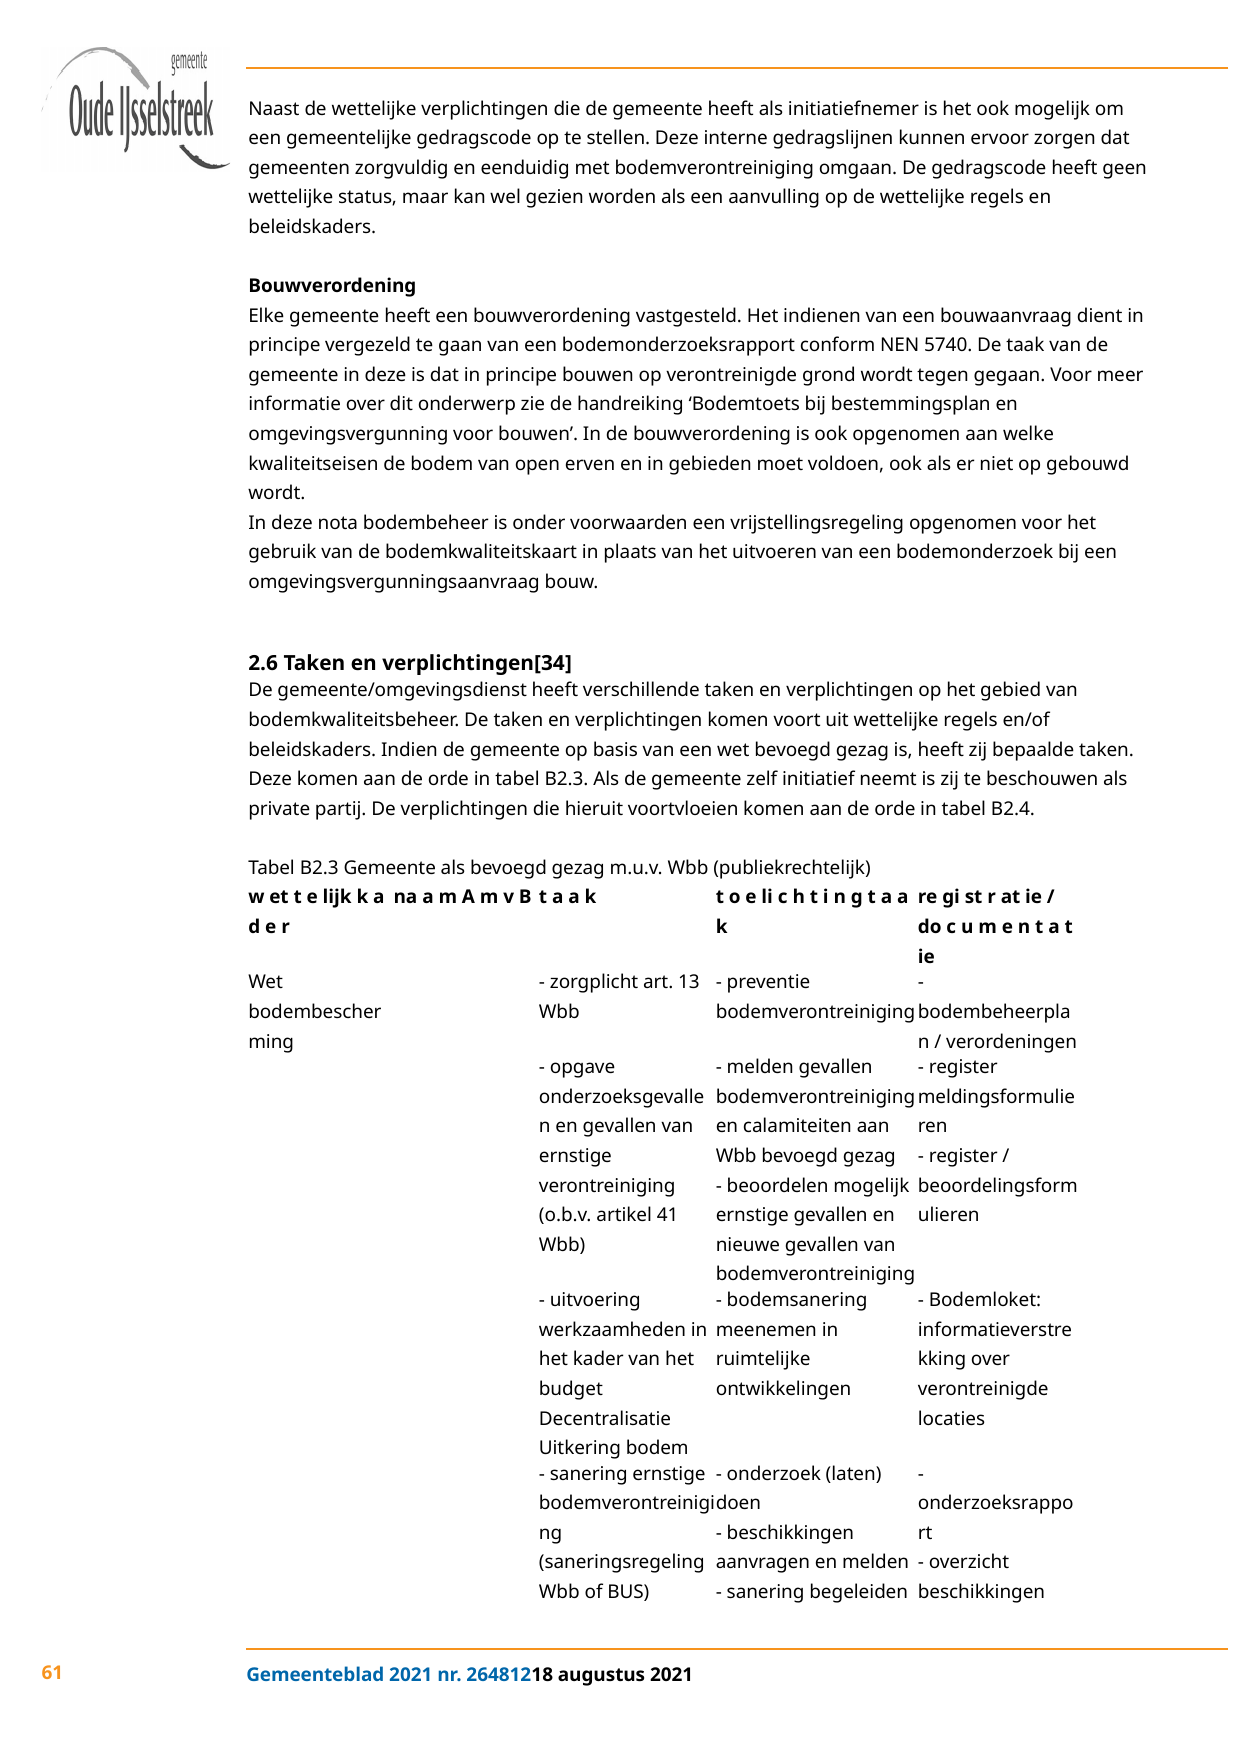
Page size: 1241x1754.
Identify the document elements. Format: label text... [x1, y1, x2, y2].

picture [41, 47, 231, 172]
table_cell - bodemsanering meenemen in ruimtelijke ontwikkelingen [716, 1286, 918, 1460]
text 2.6 Taken en verplichtingen[34] [248, 648, 1152, 677]
table_cell - register meldingsformulieren - register / beoordelingsformulieren [918, 1054, 1079, 1286]
table_cell - melden gevallen bodemverontreiniging en calamiteiten aan Wbb bevoegd gezag - beoordelen mogelijk ernstige gevallen en nieuwe gevallen van bodemverontreiniging [716, 1054, 918, 1286]
table_cell [393, 969, 539, 1053]
table_cell - zorgplicht art. 13 Wbb [539, 969, 716, 1053]
table_cell - uitvoering werkzaamheden in het kader van het budget Decentralisatie Uitkering bodem [539, 1286, 716, 1460]
table_cell - Bodemloket: informatieverstrekking over verontreinigde locaties [918, 1286, 1079, 1460]
table_cell - sanering ernstige bodemverontreiniging (saneringsregeling Wbb of BUS) [539, 1460, 716, 1604]
table_cell [393, 1286, 539, 1460]
table_cell [393, 1460, 539, 1604]
table_cell [248, 1286, 393, 1460]
text Bouwverordening [248, 272, 1152, 298]
text Tabel B2.3 Gemeente als bevoegd gezag m.u.v. Wbb (publiekrechtelijk) [248, 854, 1152, 880]
table_cell - bodembeheerplan / verordeningen [918, 969, 1079, 1053]
text Elke gemeente heeft een bouwverordening vastgesteld. Het indienen van een bouwaanvraag dient in principe vergezeld te gaan van een bodemonderzoeksrapport conform NEN 5740. De taak van de gemeente in deze is dat in principe bouwen op verontreinigde grond wordt tegen gegaan. Voor meer informatie over dit onderwerp zie de handreiking ‘Bodemtoets bij bestemmingsplan en omgevingsvergunning voor bouwen’. In de bouwverordening is ook opgenomen aan welke kwaliteitseisen de bodem van open erven en in gebieden moet voldoen, ook als er niet op gebouwd wordt. [248, 302, 1152, 505]
table_cell [393, 1054, 539, 1286]
text De gemeente/omgevingsdienst heeft verschillende taken en verplichtingen op het gebied van bodemkwaliteitsbeheer. De taken en verplichtingen komen voort uit wettelijke regels en/of beleidskaders. Indien de gemeente op basis van een wet bevoegd gezag is, heeft zij bepaalde taken. Deze komen aan de orde in tabel B2.3. Als de gemeente zelf initiatief neemt is zij te beschouwen als private partij. De verplichtingen die hieruit voortvloeien komen aan de orde in tabel B2.4. [248, 677, 1152, 821]
table_header w et t e lijk k a d e r [248, 884, 393, 969]
table_header re gi st r at ie / do c u m e n t a t ie [918, 884, 1079, 969]
text In deze nota bodembeheer is onder voorwaarden een vrijstellingsregeling opgenomen voor het gebruik van de bodemkwaliteitskaart in plaats van het uitvoeren van een bodemonderzoek bij een omgevingsvergunningsaanvraag bouw. [248, 509, 1152, 594]
table_header t o e li c h t i n g t a a k [716, 884, 918, 969]
table_header t a a k [539, 884, 716, 969]
table_cell - onderzoek (laten) doen - beschikkingen aanvragen en melden - sanering begeleiden [716, 1460, 918, 1604]
table_cell Wet bodembescherming [248, 969, 393, 1053]
table_cell - opgave onderzoeksgevallen en gevallen van ernstige verontreiniging (o.b.v. artikel 41 Wbb) [539, 1054, 716, 1286]
table_cell - onderzoeksrapport - overzicht beschikkingen [918, 1460, 1079, 1604]
text Naast de wettelijke verplichtingen die de gemeente heeft als initiatiefnemer is het ook mogelijk om een gemeentelijke gedragscode op te stellen. Deze interne gedragslijnen kunnen ervoor zorgen dat gemeenten zorgvuldig en eenduidig met bodemverontreiniging omgaan. De gedragscode heeft geen wettelijke status, maar kan wel gezien worden als een aanvulling op de wettelijke regels en beleidskaders. [248, 95, 1152, 239]
table_cell [248, 1460, 393, 1604]
table_cell [248, 1054, 393, 1286]
table_cell - preventie bodemverontreiniging [716, 969, 918, 1053]
table_header na a m A m v B [393, 884, 539, 969]
